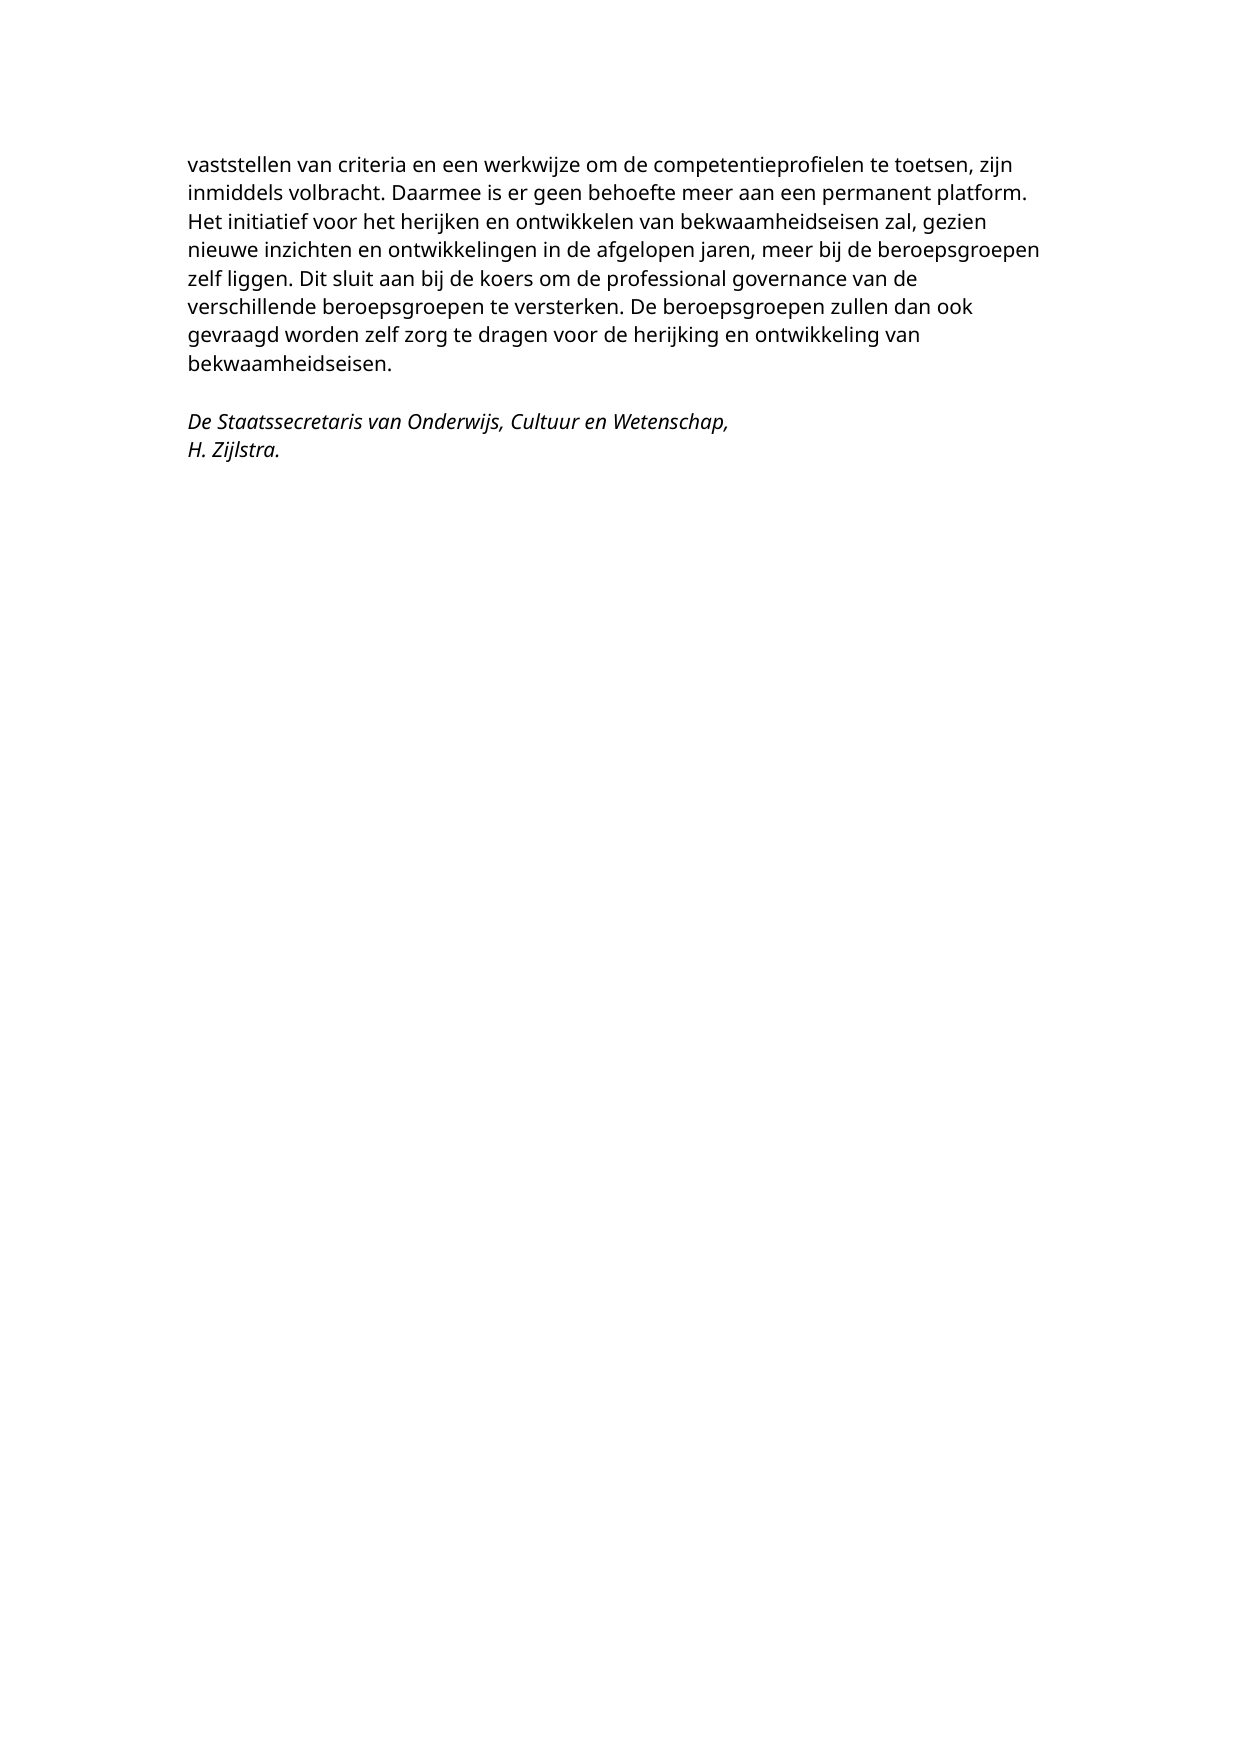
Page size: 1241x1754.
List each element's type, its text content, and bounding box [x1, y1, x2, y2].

text vaststellen van criteria en een werkwijze om de competentieprofielen te toetsen, zijn inmiddels volbracht. Daarmee is er geen behoefte meer aan een permanent platform. Het initiatief voor het herijken en ontwikkelen van bekwaamheidseisen zal, gezien nieuwe inzichten en ontwikkelingen in de afgelopen jaren, meer bij de beroepsgroepen zelf liggen. Dit sluit aan bij de koers om de professional governance van de verschillende beroepsgroepen te versterken. De beroepsgroepen zullen dan ook gevraagd worden zelf zorg te dragen voor de herijking en ontwikkeling van bekwaamheidseisen. [187, 150, 1053, 377]
text De Staatssecretaris van Onderwijs, Cultuur en Wetenschap, [187, 407, 1053, 435]
text H. Zijlstra. [187, 435, 1053, 464]
